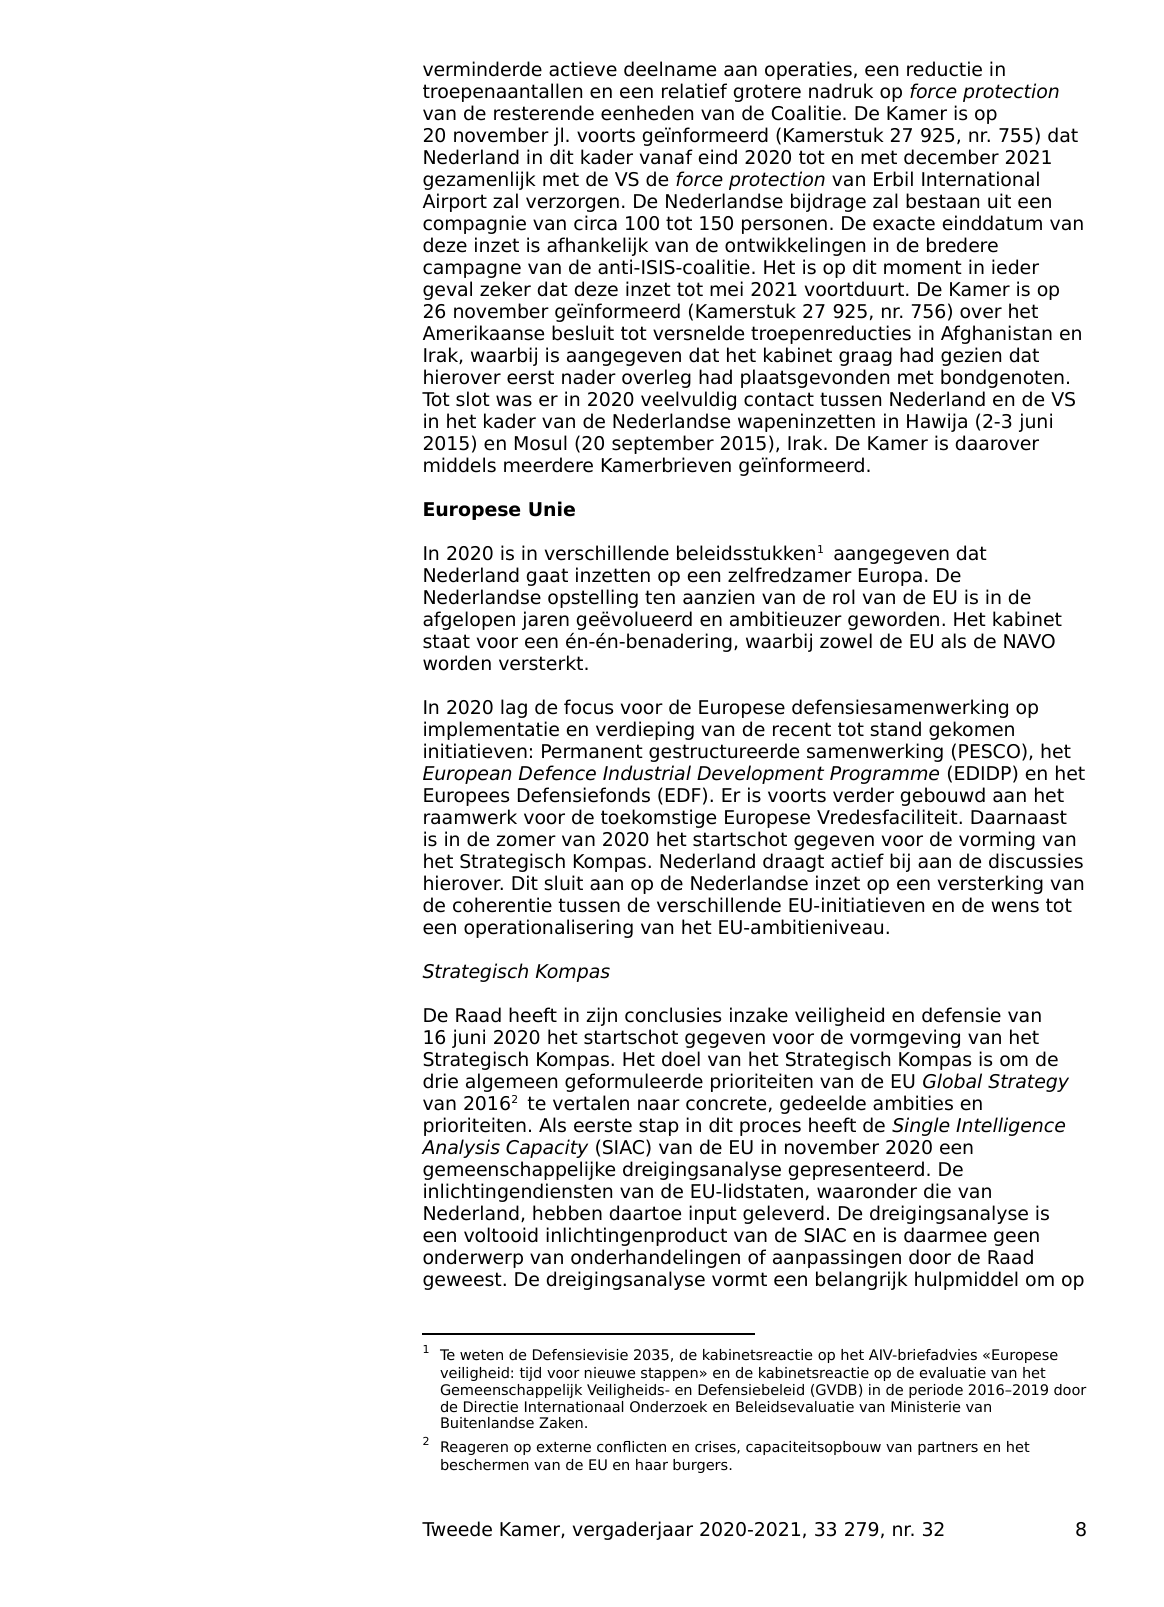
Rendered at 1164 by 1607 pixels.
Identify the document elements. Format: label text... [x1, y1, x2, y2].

text verminderde actieve deelname aan operaties, een reductie in troepenaantallen en een relatief grotere nadruk op force protection van de resterende eenheden van de Coalitie. De Kamer is op 20 november jl. voorts geïnformeerd (Kamerstuk 27 925, nr. 755) dat Nederland in dit kader vanaf eind 2020 tot en met december 2021 gezamenlijk met de VS de force protection van Erbil International Airport zal verzorgen. De Nederlandse bijdrage zal bestaan uit een compagnie van circa 100 tot 150 personen. De exacte einddatum van deze inzet is afhankelijk van de ontwikkelingen in de bredere campagne van de anti-ISIS-coalitie. Het is op dit moment in ieder geval zeker dat deze inzet tot mei 2021 voortduurt. De Kamer is op 26 november geïnformeerd (Kamerstuk 27 925, nr. 756) over het Amerikaanse besluit tot versnelde troepenreducties in Afghanistan en Irak, waarbij is aangegeven dat het kabinet graag had gezien dat hierover eerst nader overleg had plaatsgevonden met bondgenoten. Tot slot was er in 2020 veelvuldig contact tussen Nederland en de VS in het kader van de Nederlandse wapeninzetten in Hawija (2-3 juni 2015) en Mosul (20 september 2015), Irak. De Kamer is daarover middels meerdere Kamerbrieven geïnformeerd. [422, 59, 1087, 477]
subtitle Europese Unie [422, 499, 1087, 521]
text De Raad heeft in zijn conclusies inzake veiligheid en defensie van 16 juni 2020 het startschot gegeven voor de vormgeving van het Strategisch Kompas. Het doel van het Strategisch Kompas is om de drie algemeen geformuleerde prioriteiten van de EU Global Strategy van 2016 te vertalen naar concrete, gedeelde ambities en prioriteiten. Als eerste stap in dit proces heeft de Single Intelligence Analysis Capacity (SIAC) van de EU in november 2020 een gemeenschappelijke dreigingsanalyse gepresenteerd. De inlichtingendiensten van de EU-lidstaten, waaronder die van Nederland, hebben daartoe input geleverd. De dreigingsanalyse is een voltooid inlichtingenproduct van de SIAC en is daarmee geen onderwerp van onderhandelingen of aanpassingen door de Raad geweest. De dreigingsanalyse vormt een belangrijk hulpmiddel om op [422, 1005, 1087, 1291]
text In 2020 is in verschillende beleidsstukken aangegeven dat Nederland gaat inzetten op een zelfredzamer Europa. De Nederlandse opstelling ten aanzien van de rol van de EU is in de afgelopen jaren geëvolueerd en ambitieuzer geworden. Het kabinet staat voor een én-én-benadering, waarbij zowel de EU als de NAVO worden versterkt. [422, 543, 1087, 675]
subtitle Strategisch Kompas [422, 961, 1087, 983]
text Te weten de Defensievisie 2035, de kabinetsreactie op het AIV-briefadvies «Europese veiligheid: tijd voor nieuwe stappen» en de kabinetsreactie op de evaluatie van het Gemeenschappelijk Veiligheids- en Defensiebeleid (GVDB) in de periode 2016–2019 door de Directie Internationaal Onderzoek en Beleidsevaluatie van Ministerie van Buitenlandse Zaken. [422, 1343, 1087, 1432]
text Reageren op externe conflicten en crises, capaciteitsopbouw van partners en het beschermen van de EU en haar burgers. [422, 1435, 1087, 1474]
text In 2020 lag de focus voor de Europese defensiesamenwerking op implementatie en verdieping van de recent tot stand gekomen initiatieven: Permanent gestructureerde samenwerking (PESCO), het European Defence Industrial Development Programme (EDIDP) en het Europees Defensiefonds (EDF). Er is voorts verder gebouwd aan het raamwerk voor de toekomstige Europese Vredesfaciliteit. Daarnaast is in de zomer van 2020 het startschot gegeven voor de vorming van het Strategisch Kompas. Nederland draagt actief bij aan de discussies hierover. Dit sluit aan op de Nederlandse inzet op een versterking van de coherentie tussen de verschillende EU-initiatieven en de wens tot een operationalisering van het EU-ambitieniveau. [422, 697, 1087, 939]
